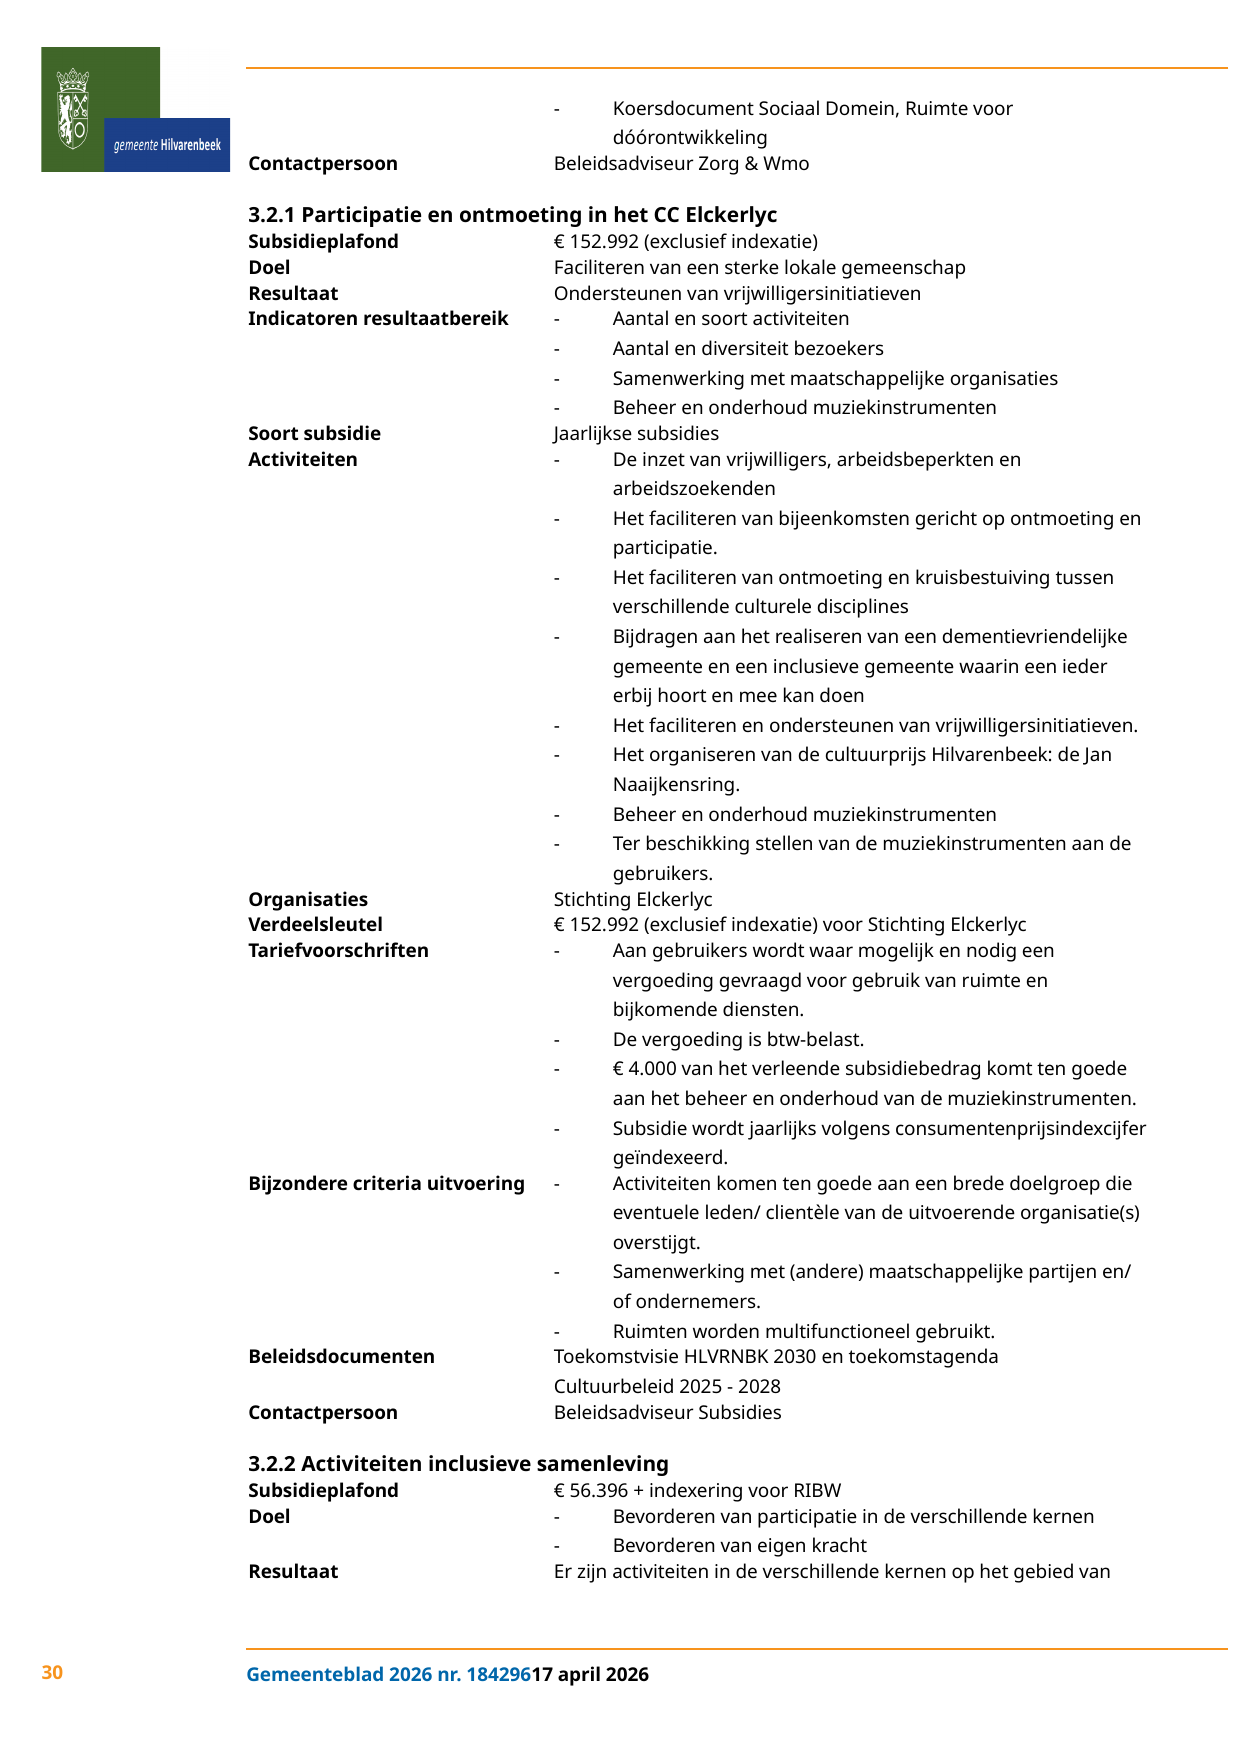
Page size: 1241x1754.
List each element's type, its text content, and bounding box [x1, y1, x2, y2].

table_cell Activiteiten [248, 446, 554, 886]
table_cell Er zijn activiteiten in de verschillende kernen op het gebied van [554, 1558, 1152, 1584]
table_cell Organisaties [248, 886, 554, 911]
table_cell Resultaat [248, 1558, 554, 1584]
table_cell Tariefvoorschriften [248, 937, 554, 1170]
table_cell Doel [248, 254, 554, 280]
table_cell Bijzondere criteria uitvoering [248, 1170, 554, 1344]
table_cell Beleidsadviseur Zorg & Wmo [554, 150, 1152, 176]
table_cell De inzet van vrijwilligers, arbeidsbeperkten en arbeidszoekenden Het faciliteren van bijeenkomsten gericht op ontmoeting en participatie. Het faciliteren van ontmoeting en kruisbestuiving tussen verschillende culturele disciplines Bijdragen aan het realiseren van een dementievriendelijke gemeente en een inclusieve gemeente waarin een ieder erbij hoort en mee kan doen Het faciliteren en ondersteunen van vrijwilligersinitiatieven. Het organiseren van de cultuurprijs Hilvarenbeek: de Jan Naaijkensring. Beheer en onderhoud muziekinstrumenten Ter beschikking stellen van de muziekinstrumenten aan de gebruikers. [554, 446, 1152, 886]
table_cell Contactpersoon [248, 150, 554, 176]
table_cell Resultaat [248, 280, 554, 306]
table_cell Toekomstvisie HLVRNBK 2030 en toekomstagenda Cultuurbeleid 2025 - 2028 [554, 1344, 1152, 1399]
table_cell Jaarlijkse subsidies [554, 420, 1152, 446]
table_cell Ondersteunen van vrijwilligersinitiatieven [554, 280, 1152, 306]
table_cell € 152.992 (exclusief indexatie) voor Stichting Elckerlyc [554, 911, 1152, 937]
table_cell Activiteiten komen ten goede aan een brede doelgroep die eventuele leden/ clientèle van de uitvoerende organisatie(s) overstijgt. Samenwerking met (andere) maatschappelijke partijen en/ of ondernemers. Ruimten worden multifunctioneel gebruikt. [554, 1170, 1152, 1344]
table_cell Soort subsidie [248, 420, 554, 446]
table_cell Koersdocument Sociaal Domein, Ruimte voor dóórontwikkeling [554, 95, 1152, 150]
table_cell Indicatoren resultaatbereik [248, 306, 554, 420]
table_header € 56.396 + indexering voor RIBW [554, 1477, 1152, 1503]
table_cell Faciliteren van een sterke lokale gemeenschap [554, 254, 1152, 280]
table_cell Bevorderen van participatie in de verschillende kernen Bevorderen van eigen kracht [554, 1503, 1152, 1558]
table_header Subsidieplafond [248, 229, 554, 254]
text 3.2.2 Activiteiten inclusieve samenleving [248, 1449, 1152, 1477]
picture [41, 47, 231, 172]
table_header € 152.992 (exclusief indexatie) [554, 229, 1152, 254]
table_cell Beleidsadviseur Subsidies [554, 1399, 1152, 1425]
table_header Subsidieplafond [248, 1477, 554, 1503]
table_cell Verdeelsleutel [248, 911, 554, 937]
table_cell Beleidsdocumenten [248, 1344, 554, 1399]
table_cell [248, 95, 554, 150]
table_cell Aantal en soort activiteiten Aantal en diversiteit bezoekers Samenwerking met maatschappelijke organisaties Beheer en onderhoud muziekinstrumenten [554, 306, 1152, 420]
text 3.2.1 Participatie en ontmoeting in het CC Elckerlyc [248, 200, 1152, 228]
table_cell Stichting Elckerlyc [554, 886, 1152, 911]
table_cell Doel [248, 1503, 554, 1558]
table_cell Aan gebruikers wordt waar mogelijk en nodig een vergoeding gevraagd voor gebruik van ruimte en bijkomende diensten. De vergoeding is btw-belast. € 4.000 van het verleende subsidiebedrag komt ten goede aan het beheer en onderhoud van de muziekinstrumenten. Subsidie wordt jaarlijks volgens consumentenprijsindexcijfer geïndexeerd. [554, 937, 1152, 1170]
table_cell Contactpersoon [248, 1399, 554, 1425]
